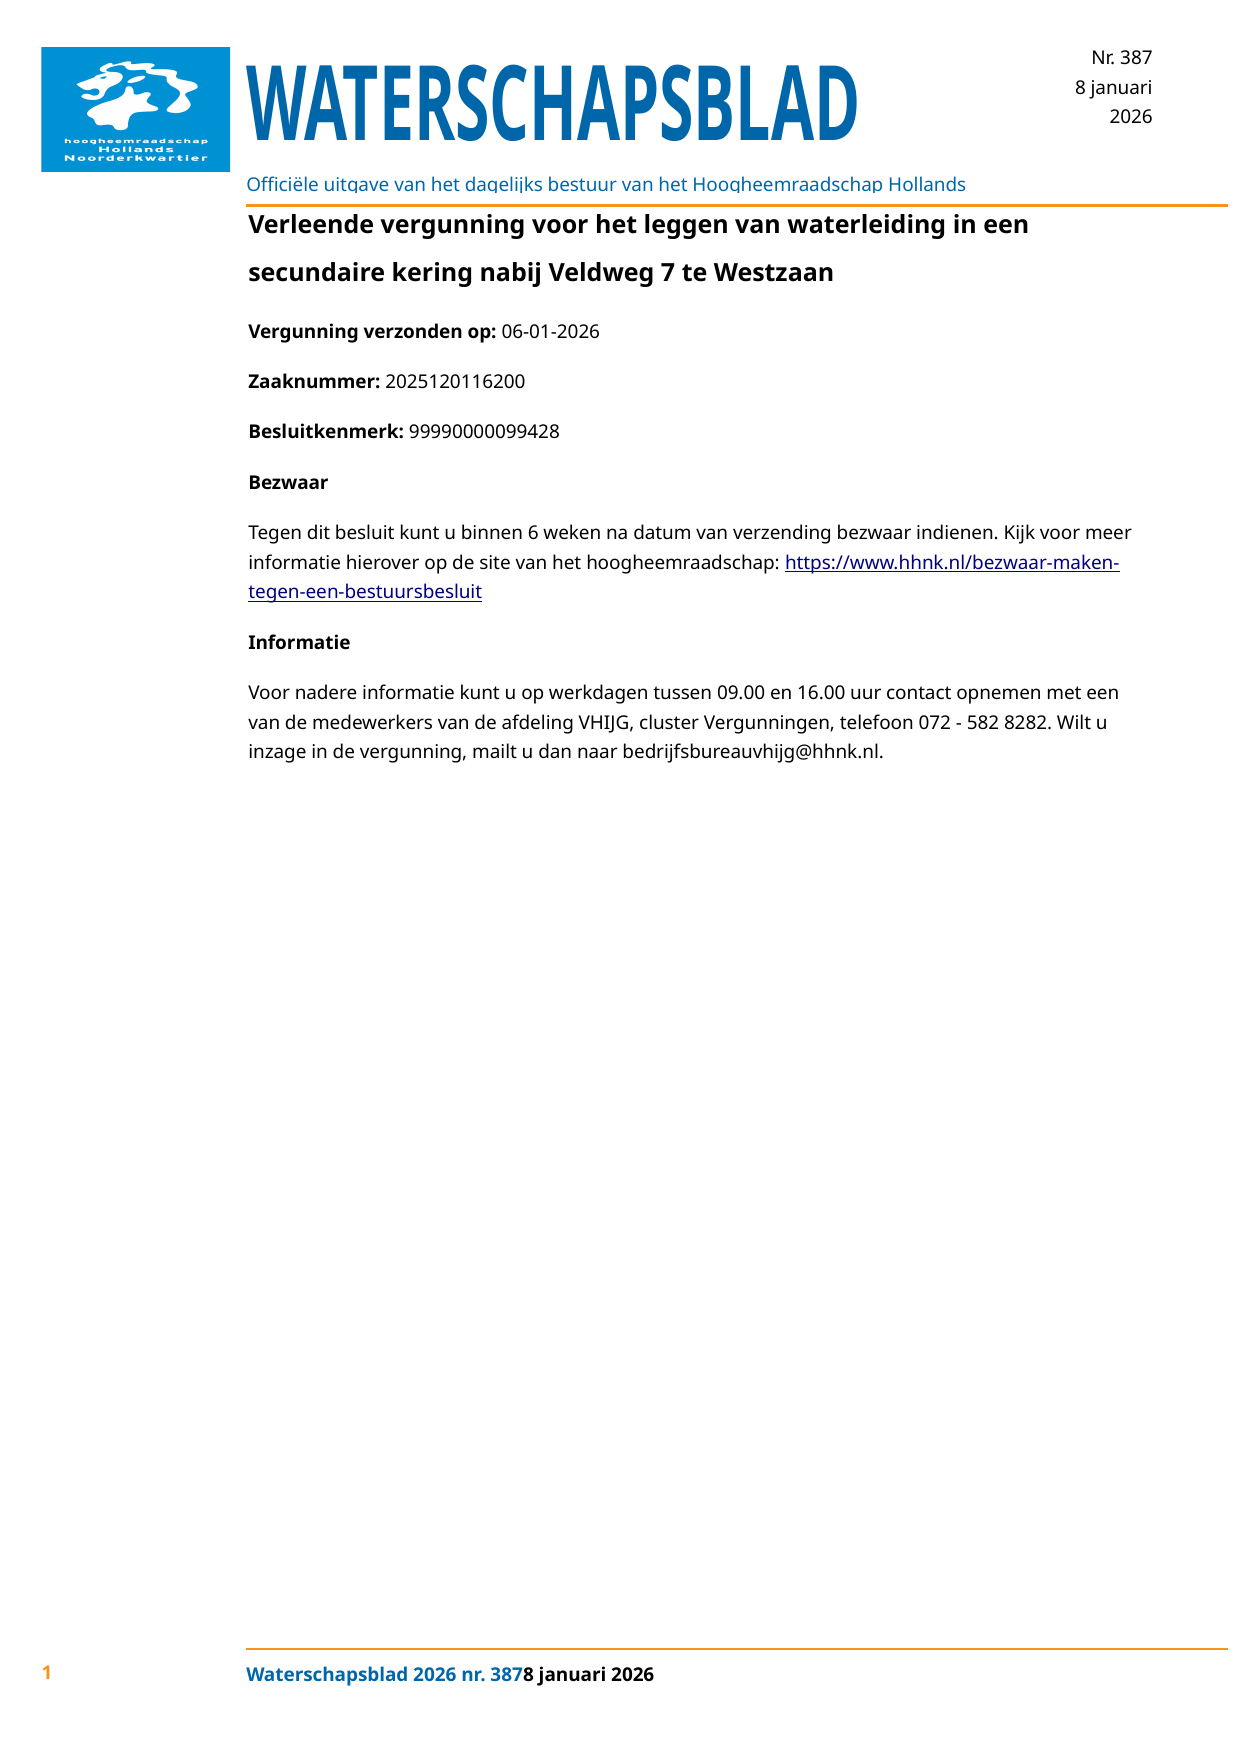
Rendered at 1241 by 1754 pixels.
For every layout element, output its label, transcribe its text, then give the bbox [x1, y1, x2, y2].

text Verleende vergunning voor het leggen van waterleiding in een secundaire kering nabij Veldweg 7 te Westzaan [248, 207, 1152, 288]
picture [129, 76, 144, 82]
text Bezwaar [248, 469, 1152, 495]
text Voor nadere informatie kunt u op werkdagen tussen 09.00 en 16.00 uur contact opnemen met een van de medewerkers van de afdeling VHIJG, cluster Vergunningen, telefoon 072 - 582 8282. Wilt u inzage in de vergunning, mailt u dan naar bedrijfsbureauvhijg@hhnk.nl. [248, 679, 1152, 764]
picture [78, 64, 122, 99]
text Zaaknummer: 2025120116200 [248, 368, 1152, 394]
picture [88, 87, 157, 130]
text Besluitkenmerk: 99990000099428 [248, 419, 1152, 444]
picture [118, 62, 197, 112]
text Tegen dit besluit kunt u binnen 6 weken na datum van verzending bezwaar indienen. Kijk voor meer informatie hierover op de site van het hoogheemraadschap: https://www.hhnk.nl/bezwaar-maken-tegen-een-bestuursbesluit [248, 519, 1152, 604]
text Informatie [248, 629, 1152, 655]
text Vergunning verzonden op: 06-01-2026 [248, 318, 1152, 344]
